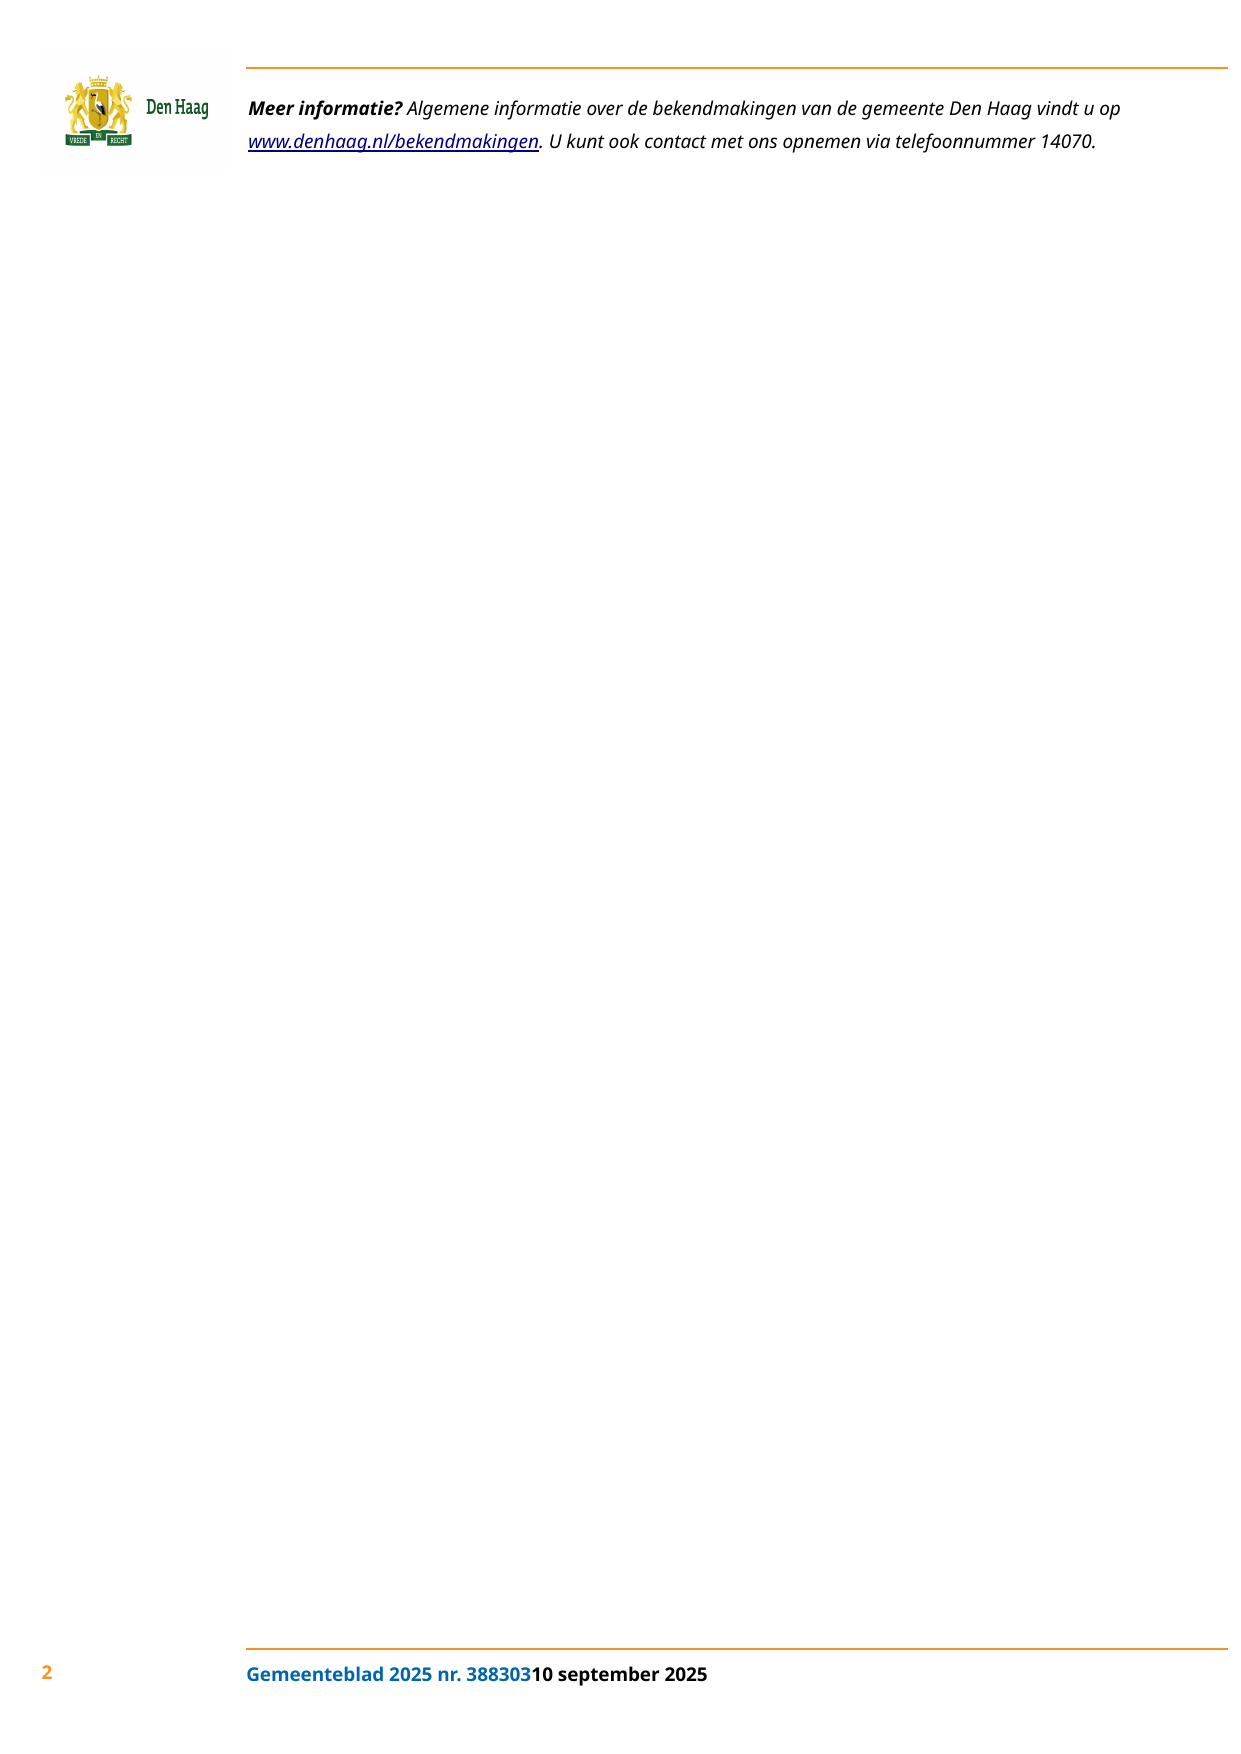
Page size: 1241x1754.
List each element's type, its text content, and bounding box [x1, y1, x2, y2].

text Meer informatie? Algemene informatie over de bekendmakingen van de gemeente Den Haag vindt u op www.denhaag.nl/bekendmakingen. U kunt ook contact met ons opnemen via telefoonnummer 14070. [248, 95, 1152, 154]
picture [41, 47, 231, 172]
